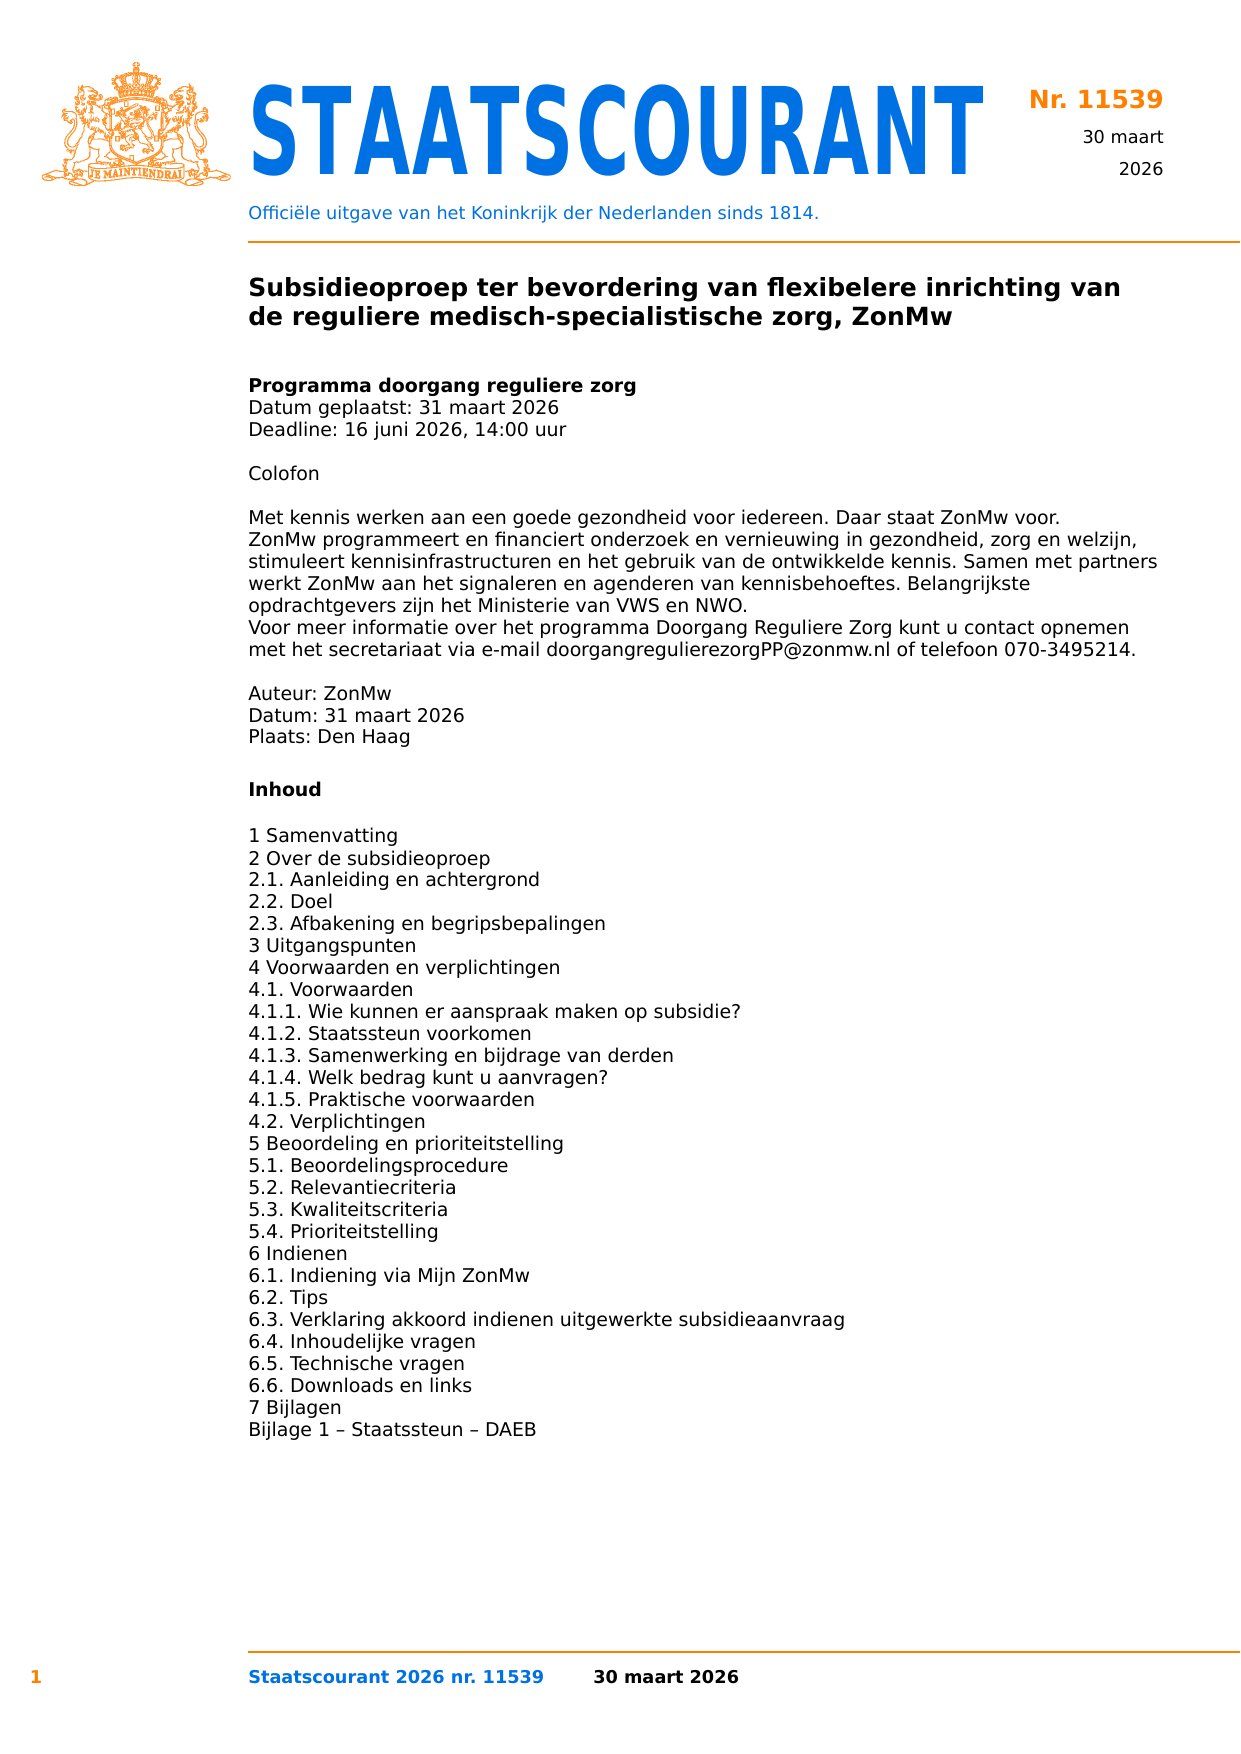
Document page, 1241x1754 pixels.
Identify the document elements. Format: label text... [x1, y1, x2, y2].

text Auteur: ZonMw [248, 682, 1163, 704]
text 5 Beoordeling en prioriteitstelling [248, 1133, 1163, 1155]
table_cell 30 maart [998, 121, 1240, 153]
text Datum geplaatst: 31 maart 2026 [248, 397, 1163, 419]
text Deadline: 16 juni 2026, 14:00 uur [248, 419, 1163, 441]
text 7 Bijlagen [248, 1397, 1163, 1419]
text Programma doorgang reguliere zorg [248, 375, 1163, 397]
text Bijlage 1 – Staatssteun – DAEB [248, 1419, 1163, 1441]
text 4.1.2. Staatssteun voorkomen [248, 1023, 1163, 1045]
text 6.4. Inhoudelijke vragen [248, 1331, 1163, 1353]
text 4 Voorwaarden en verplichtingen [248, 957, 1163, 979]
text 4.1.1. Wie kunnen er aanspraak maken op subsidie? [248, 1001, 1163, 1023]
table_header Nr. 11539 [998, 62, 1240, 121]
text Plaats: Den Haag [248, 726, 1163, 748]
text 4.1. Voorwaarden [248, 979, 1163, 1001]
text 4.1.4. Welk bedrag kunt u aanvragen? [248, 1067, 1163, 1089]
text 6.3. Verklaring akkoord indienen uitgewerkte subsidieaanvraag [248, 1309, 1163, 1331]
text 2.2. Doel [248, 891, 1163, 913]
table_header STAATSCOURANT [248, 62, 998, 203]
picture [41, 62, 231, 186]
text 5.1. Beoordelingsprocedure [248, 1155, 1163, 1177]
table_cell Officiële uitgave van het Koninkrijk der Nederlanden sinds 1814. [248, 203, 1240, 241]
text Voor meer informatie over het programma Doorgang Reguliere Zorg kunt u contact opnemen met het secretariaat via e-mail doorgangregulierezorgPP@zonmw.nl of telefoon 070-3495214. [248, 617, 1163, 661]
text 5.4. Prioriteitstelling [248, 1221, 1163, 1243]
text 6.1. Indiening via Mijn ZonMw [248, 1265, 1163, 1287]
text 5.3. Kwaliteitscriteria [248, 1199, 1163, 1221]
subtitle Subsidieoproep ter bevordering van flexibelere inrichting van de reguliere medisch-specialistische zorg, ZonMw [248, 273, 1163, 331]
text 2.1. Aanleiding en achtergrond [248, 869, 1163, 891]
text 4.1.5. Praktische voorwaarden [248, 1089, 1163, 1111]
text 4.2. Verplichtingen [248, 1111, 1163, 1133]
text ZonMw programmeert en financiert onderzoek en vernieuwing in gezondheid, zorg en welzijn, stimuleert kennisinfrastructuren en het gebruik van de ontwikkelde kennis. Samen met partners werkt ZonMw aan het signaleren en agenderen van kennisbehoeftes. Belangrijkste opdrachtgevers zijn het Ministerie van VWS en NWO. [248, 529, 1163, 617]
text 2.3. Afbakening en begripsbepalingen [248, 913, 1163, 935]
text 6.6. Downloads en links [248, 1375, 1163, 1397]
text 6.2. Tips [248, 1287, 1163, 1309]
text 1 Samenvatting [248, 825, 1163, 847]
table_cell 2026 [998, 153, 1240, 203]
text 5.2. Relevantiecriteria [248, 1177, 1163, 1199]
text 6 Indienen [248, 1243, 1163, 1265]
text Met kennis werken aan een goede gezondheid voor iedereen. Daar staat ZonMw voor. [248, 507, 1163, 529]
subtitle Inhoud [248, 778, 1163, 800]
text 3 Uitgangspunten [248, 935, 1163, 957]
text Datum: 31 maart 2026 [248, 704, 1163, 726]
text 6.5. Technische vragen [248, 1353, 1163, 1375]
subtitle Colofon [248, 463, 1163, 485]
text 2 Over de subsidieoproep [248, 847, 1163, 869]
table_header [25, 62, 248, 241]
text 4.1.3. Samenwerking en bijdrage van derden [248, 1045, 1163, 1067]
